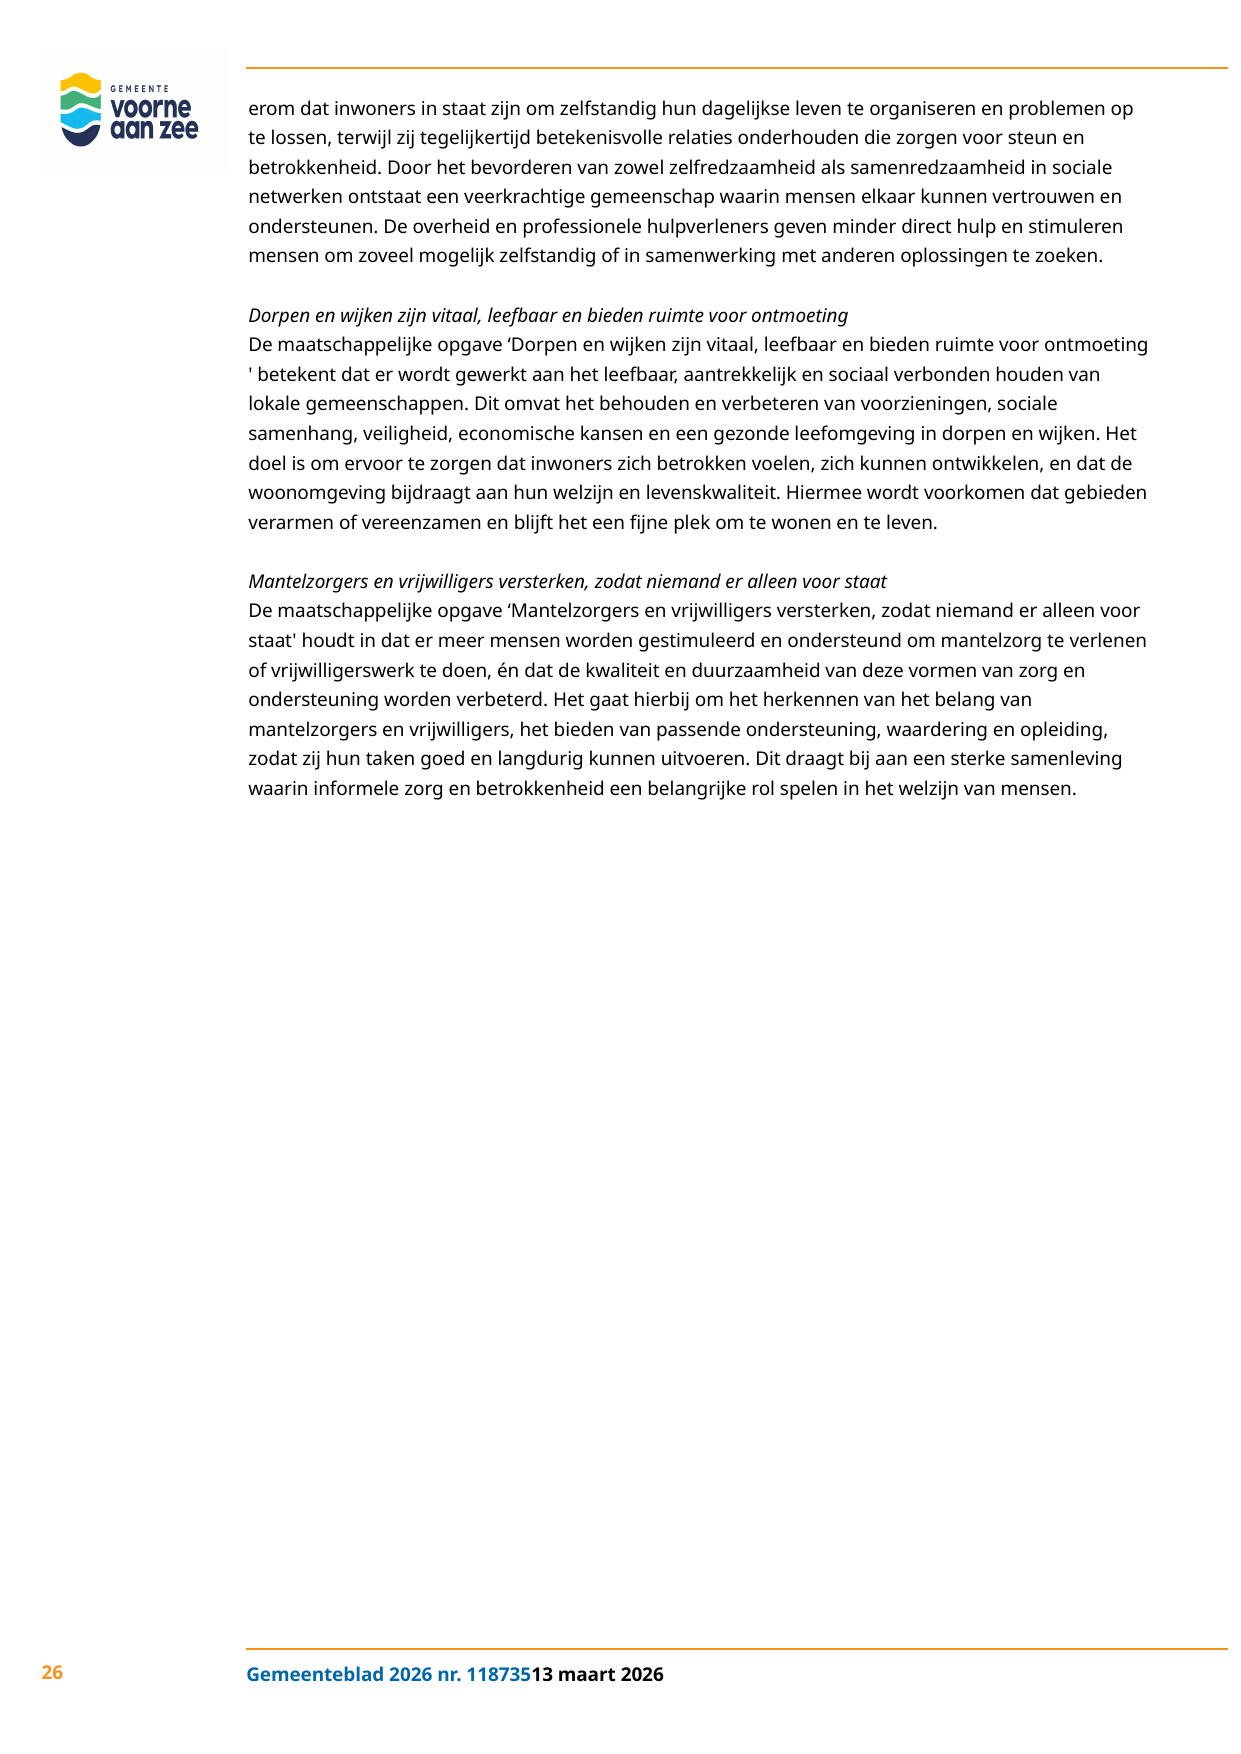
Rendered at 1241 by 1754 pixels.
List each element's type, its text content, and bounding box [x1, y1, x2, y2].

text Mantelzorgers en vrijwilligers versterken, zodat niemand er alleen voor staat [248, 568, 1152, 594]
text De maatschappelijke opgave ‘Dorpen en wijken zijn vitaal, leefbaar en bieden ruimte voor ontmoeting ' betekent dat er wordt gewerkt aan het leefbaar, aantrekkelijk en sociaal verbonden houden van lokale gemeenschappen. Dit omvat het behouden en verbeteren van voorzieningen, sociale samenhang, veiligheid, economische kansen en een gezonde leefomgeving in dorpen en wijken. Het doel is om ervoor te zorgen dat inwoners zich betrokken voelen, zich kunnen ontwikkelen, en dat de woonomgeving bijdraagt aan hun welzijn en levenskwaliteit. Hiermee wordt voorkomen dat gebieden verarmen of vereenzamen en blijft het een fijne plek om te wonen en te leven. [248, 331, 1152, 535]
picture [41, 47, 231, 172]
text Dorpen en wijken zijn vitaal, leefbaar en bieden ruimte voor ontmoeting [248, 302, 1152, 328]
text erom dat inwoners in staat zijn om zelfstandig hun dagelijkse leven te organiseren en problemen op te lossen, terwijl zij tegelijkertijd betekenisvolle relaties onderhouden die zorgen voor steun en betrokkenheid. Door het bevorderen van zowel zelfredzaamheid als samenredzaamheid in sociale netwerken ontstaat een veerkrachtige gemeenschap waarin mensen elkaar kunnen vertrouwen en ondersteunen. De overheid en professionele hulpverleners geven minder direct hulp en stimuleren mensen om zoveel mogelijk zelfstandig of in samenwerking met anderen oplossingen te zoeken. [248, 95, 1152, 268]
text De maatschappelijke opgave ‘Mantelzorgers en vrijwilligers versterken, zodat niemand er alleen voor staat' houdt in dat er meer mensen worden gestimuleerd en ondersteund om mantelzorg te verlenen of vrijwilligerswerk te doen, én dat de kwaliteit en duurzaamheid van deze vormen van zorg en ondersteuning worden verbeterd. Het gaat hierbij om het herkennen van het belang van mantelzorgers en vrijwilligers, het bieden van passende ondersteuning, waardering en opleiding, zodat zij hun taken goed en langdurig kunnen uitvoeren. Dit draagt bij aan een sterke samenleving waarin informele zorg en betrokkenheid een belangrijke rol spelen in het welzijn van mensen. [248, 598, 1152, 801]
